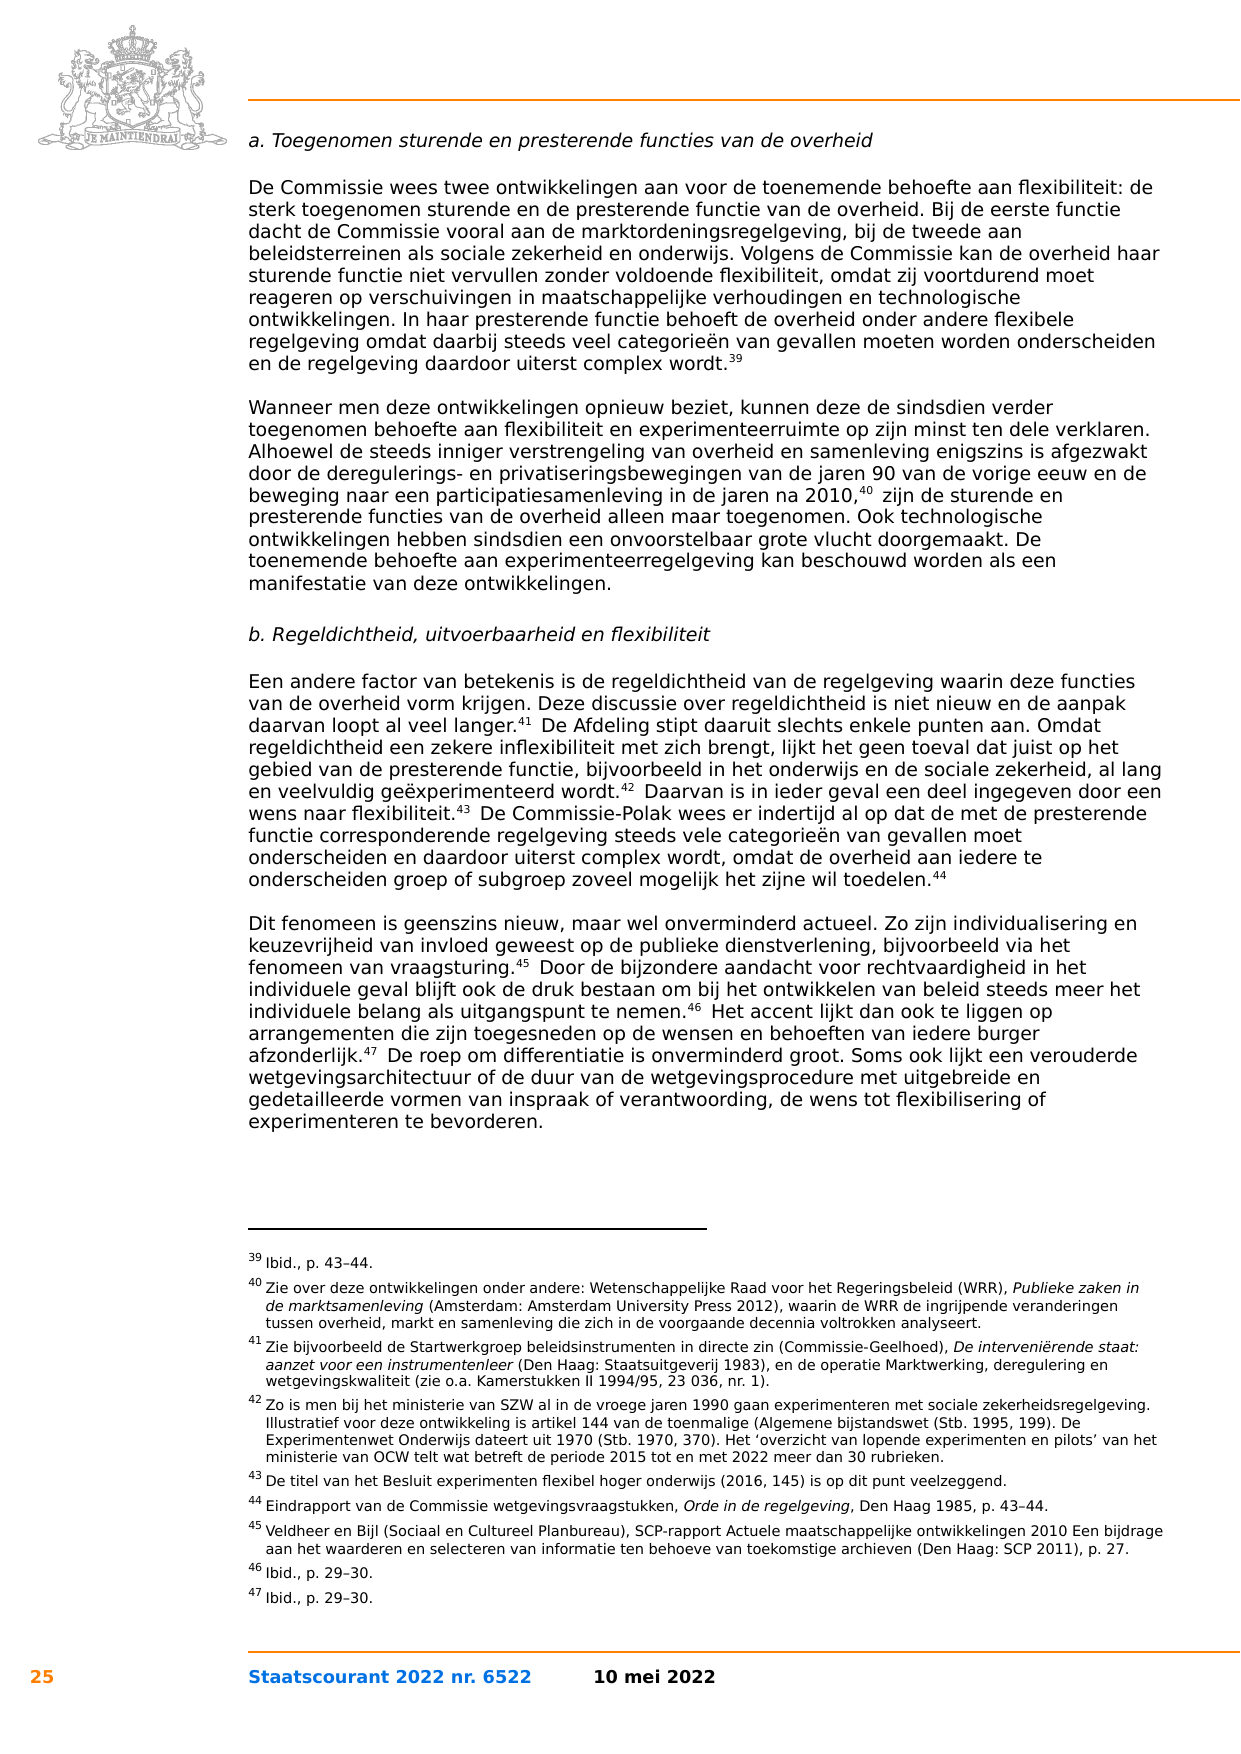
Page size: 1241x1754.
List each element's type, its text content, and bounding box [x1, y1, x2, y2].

text De titel van het Besluit experimenten flexibel hoger onderwijs (2016, 145) is op dit punt veelzeggend. [248, 1469, 1163, 1491]
text Zie over deze ontwikkelingen onder andere: Wetenschappelijke Raad voor het Regeringsbeleid (WRR), Publieke zaken in de marktsamenleving (Amsterdam: Amsterdam University Press 2012), waarin de WRR de ingrijpende veranderingen tussen overheid, markt en samenleving die zich in de voorgaande decennia voltrokken analyseert. [248, 1276, 1163, 1332]
text Wanneer men deze ontwikkelingen opnieuw beziet, kunnen deze de sindsdien verder toegenomen behoefte aan flexibiliteit en experimenteerruimte op zijn minst ten dele verklaren. Alhoewel de steeds inniger verstrengeling van overheid en samenleving enigszins is afgezwakt door de deregulerings- en privatiseringsbewegingen van de jaren 90 van de vorige eeuw en de beweging naar een participatiesamenleving in de jaren na 2010, zijn de sturende en presterende functies van de overheid alleen maar toegenomen. Ook technologische ontwikkelingen hebben sindsdien een onvoorstelbaar grote vlucht doorgemaakt. De toenemende behoefte aan experimenteerregelgeving kan beschouwd worden als een manifestatie van deze ontwikkelingen. [248, 397, 1163, 594]
text Ibid., p. 29–30. [248, 1561, 1163, 1583]
text Zo is men bij het ministerie van SZW al in de vroege jaren 1990 gaan experimenteren met sociale zekerheidsregelgeving. Illustratief voor deze ontwikkeling is artikel 144 van de toenmalige (Algemene bijstandswet (Stb. 1995, 199). De Experimentenwet Onderwijs dateert uit 1970 (Stb. 1970, 370). Het ‘overzicht van lopende experimenten en pilots’ van het ministerie van OCW telt wat betreft de periode 2015 tot en met 2022 meer dan 30 rubrieken. [248, 1393, 1163, 1466]
text Een andere factor van betekenis is de regeldichtheid van de regelgeving waarin deze functies van de overheid vorm krijgen. Deze discussie over regeldichtheid is niet nieuw en de aanpak daarvan loopt al veel langer. De Afdeling stipt daaruit slechts enkele punten aan. Omdat regeldichtheid een zekere inflexibiliteit met zich brengt, lijkt het geen toeval dat juist op het gebied van de presterende functie, bijvoorbeeld in het onderwijs en de sociale zekerheid, al lang en veelvuldig geëxperimenteerd wordt. Daarvan is in ieder geval een deel ingegeven door een wens naar flexibiliteit. De Commissie-Polak wees er indertijd al op dat de met de presterende functie corresponderende regelgeving steeds vele categorieën van gevallen moet onderscheiden en daardoor uiterst complex wordt, omdat de overheid aan iedere te onderscheiden groep of subgroep zoveel mogelijk het zijne wil toedelen. [248, 671, 1163, 891]
subtitle b. Regeldichtheid, uitvoerbaarheid en flexibiliteit [248, 624, 1163, 646]
text Ibid., p. 29–30. [248, 1586, 1163, 1608]
text Zie bijvoorbeeld de Startwerkgroep beleidsinstrumenten in directe zin (Commissie-Geelhoed), De interveniërende staat: aanzet voor een instrumentenleer (Den Haag: Staatsuitgeverij 1983), en de operatie Marktwerking, deregulering en wetgevingskwaliteit (zie o.a. Kamerstukken II 1994/95, 23 036, nr. 1). [248, 1334, 1163, 1390]
text De Commissie wees twee ontwikkelingen aan voor de toenemende behoefte aan flexibiliteit: de sterk toegenomen sturende en de presterende functie van de overheid. Bij de eerste functie dacht de Commissie vooral aan de marktordeningsregelgeving, bij de tweede aan beleidsterreinen als sociale zekerheid en onderwijs. Volgens de Commissie kan de overheid haar sturende functie niet vervullen zonder voldoende flexibiliteit, omdat zij voortdurend moet reageren op verschuivingen in maatschappelijke verhoudingen en technologische ontwikkelingen. In haar presterende functie behoeft de overheid onder andere flexibele regelgeving omdat daarbij steeds veel categorieën van gevallen moeten worden onderscheiden en de regelgeving daardoor uiterst complex wordt. [248, 177, 1163, 375]
picture [38, 25, 227, 150]
text Eindrapport van de Commissie wetgevingsvraagstukken, Orde in de regelgeving, Den Haag 1985, p. 43–44. [248, 1494, 1163, 1516]
text Veldheer en Bijl (Sociaal en Cultureel Planbureau), SCP-rapport Actuele maatschappelijke ontwikkelingen 2010 Een bijdrage aan het waarderen en selecteren van informatie ten behoeve van toekomstige archieven (Den Haag: SCP 2011), p. 27. [248, 1519, 1163, 1558]
subtitle a. Toegenomen sturende en presterende functies van de overheid [248, 130, 1163, 152]
text Dit fenomeen is geenszins nieuw, maar wel onverminderd actueel. Zo zijn individualisering en keuzevrijheid van invloed geweest op de publieke dienstverlening, bijvoorbeeld via het fenomeen van vraagsturing. Door de bijzondere aandacht voor rechtvaardigheid in het individuele geval blijft ook de druk bestaan om bij het ontwikkelen van beleid steeds meer het individuele belang als uitgangspunt te nemen. Het accent lijkt dan ook te liggen op arrangementen die zijn toegesneden op de wensen en behoeften van iedere burger afzonderlijk. De roep om differentiatie is onverminderd groot. Soms ook lijkt een verouderde wetgevingsarchitectuur of de duur van de wetgevingsprocedure met uitgebreide en gedetailleerde vormen van inspraak of verantwoording, de wens tot flexibilisering of experimenteren te bevorderen. [248, 913, 1163, 1133]
text Ibid., p. 43–44. [248, 1251, 1163, 1273]
